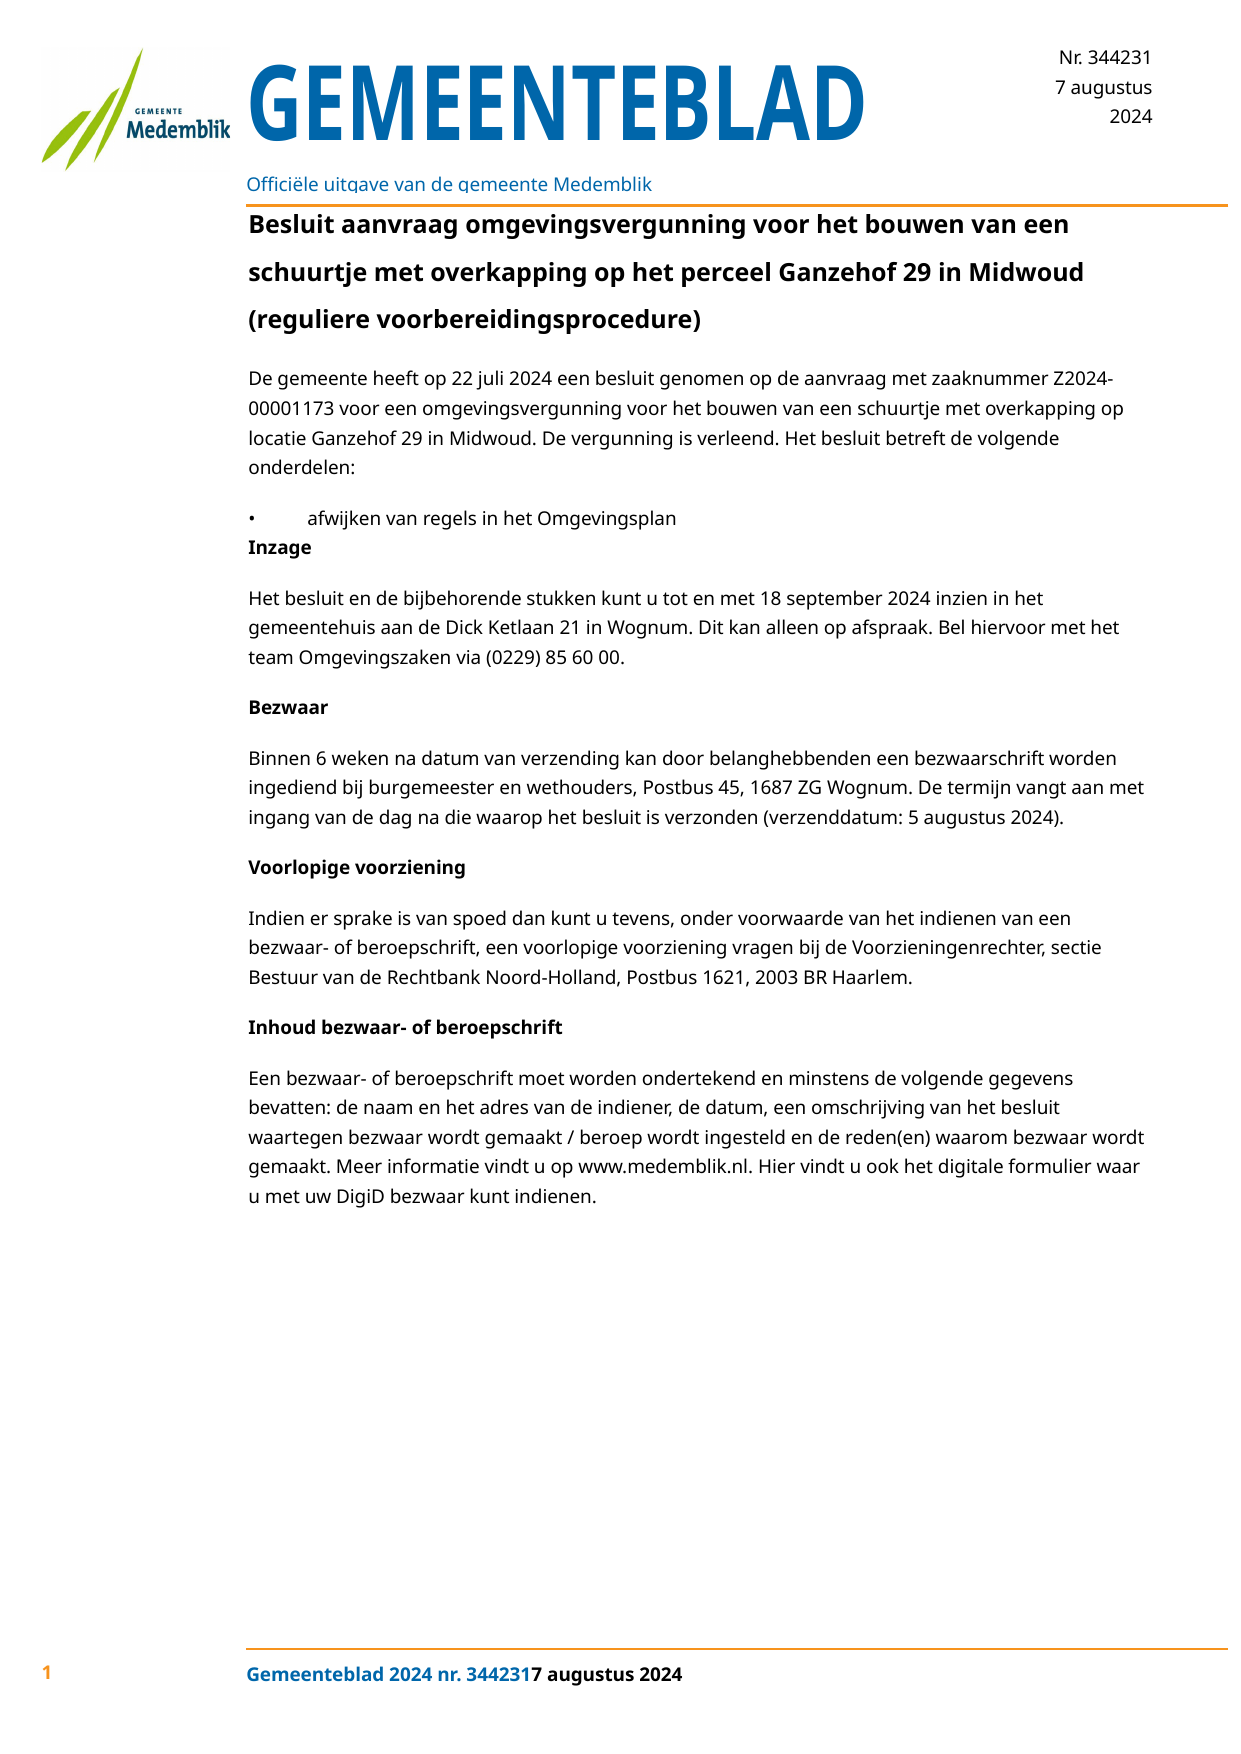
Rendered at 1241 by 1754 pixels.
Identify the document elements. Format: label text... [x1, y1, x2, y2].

list afwijken van regels in het Omgevingsplan [248, 505, 1152, 530]
text Voorlopige voorziening [248, 854, 1152, 880]
text Het besluit en de bijbehorende stukken kunt u tot en met 18 september 2024 inzien in het gemeentehuis aan de Dick Ketlaan 21 in Wognum. Dit kan alleen op afspraak. Bel hiervoor met het team Omgevingszaken via (0229) 85 60 00. [248, 585, 1152, 669]
text Bezwaar [248, 694, 1152, 720]
text Een bezwaar- of beroepschrift moet worden ondertekend en minstens de volgende gegevens bevatten: de naam en het adres van de indiener, de datum, een omschrijving van het besluit waartegen bezwaar wordt gemaakt / beroep wordt ingesteld en de reden(en) waarom bezwaar wordt gemaakt. Meer informatie vindt u op www.medemblik.nl. Hier vindt u ook het digitale formulier waar u met uw DigiD bezwaar kunt indienen. [248, 1065, 1152, 1209]
text Indien er sprake is van spoed dan kunt u tevens, onder voorwaarde van het indienen van een bezwaar- of beroepschrift, een voorlopige voorziening vragen bij de Voorzieningenrechter, sectie Bestuur van de Rechtbank Noord-Holland, Postbus 1621, 2003 BR Haarlem. [248, 905, 1152, 989]
text De gemeente heeft op 22 juli 2024 een besluit genomen op de aanvraag met zaaknummer Z2024-00001173 voor een omgevingsvergunning voor het bouwen van een schuurtje met overkapping op locatie Ganzehof 29 in Midwoud. De vergunning is verleend. Het besluit betreft de volgende onderdelen: [248, 366, 1152, 480]
text Binnen 6 weken na datum van verzending kan door belanghebbenden een bezwaarschrift worden ingediend bij burgemeester en wethouders, Postbus 45, 1687 ZG Wognum. De termijn vangt aan met ingang van de dag na die waarop het besluit is verzonden (verzenddatum: 5 augustus 2024). [248, 745, 1152, 829]
picture [41, 47, 231, 172]
text Inhoud bezwaar- of beroepschrift [248, 1014, 1152, 1040]
text Besluit aanvraag omgevingsvergunning voor het bouwen van een schuurtje met overkapping op het perceel Ganzehof 29 in Midwoud (reguliere voorbereidingsprocedure) [248, 207, 1152, 336]
text Inzage [248, 534, 1152, 560]
